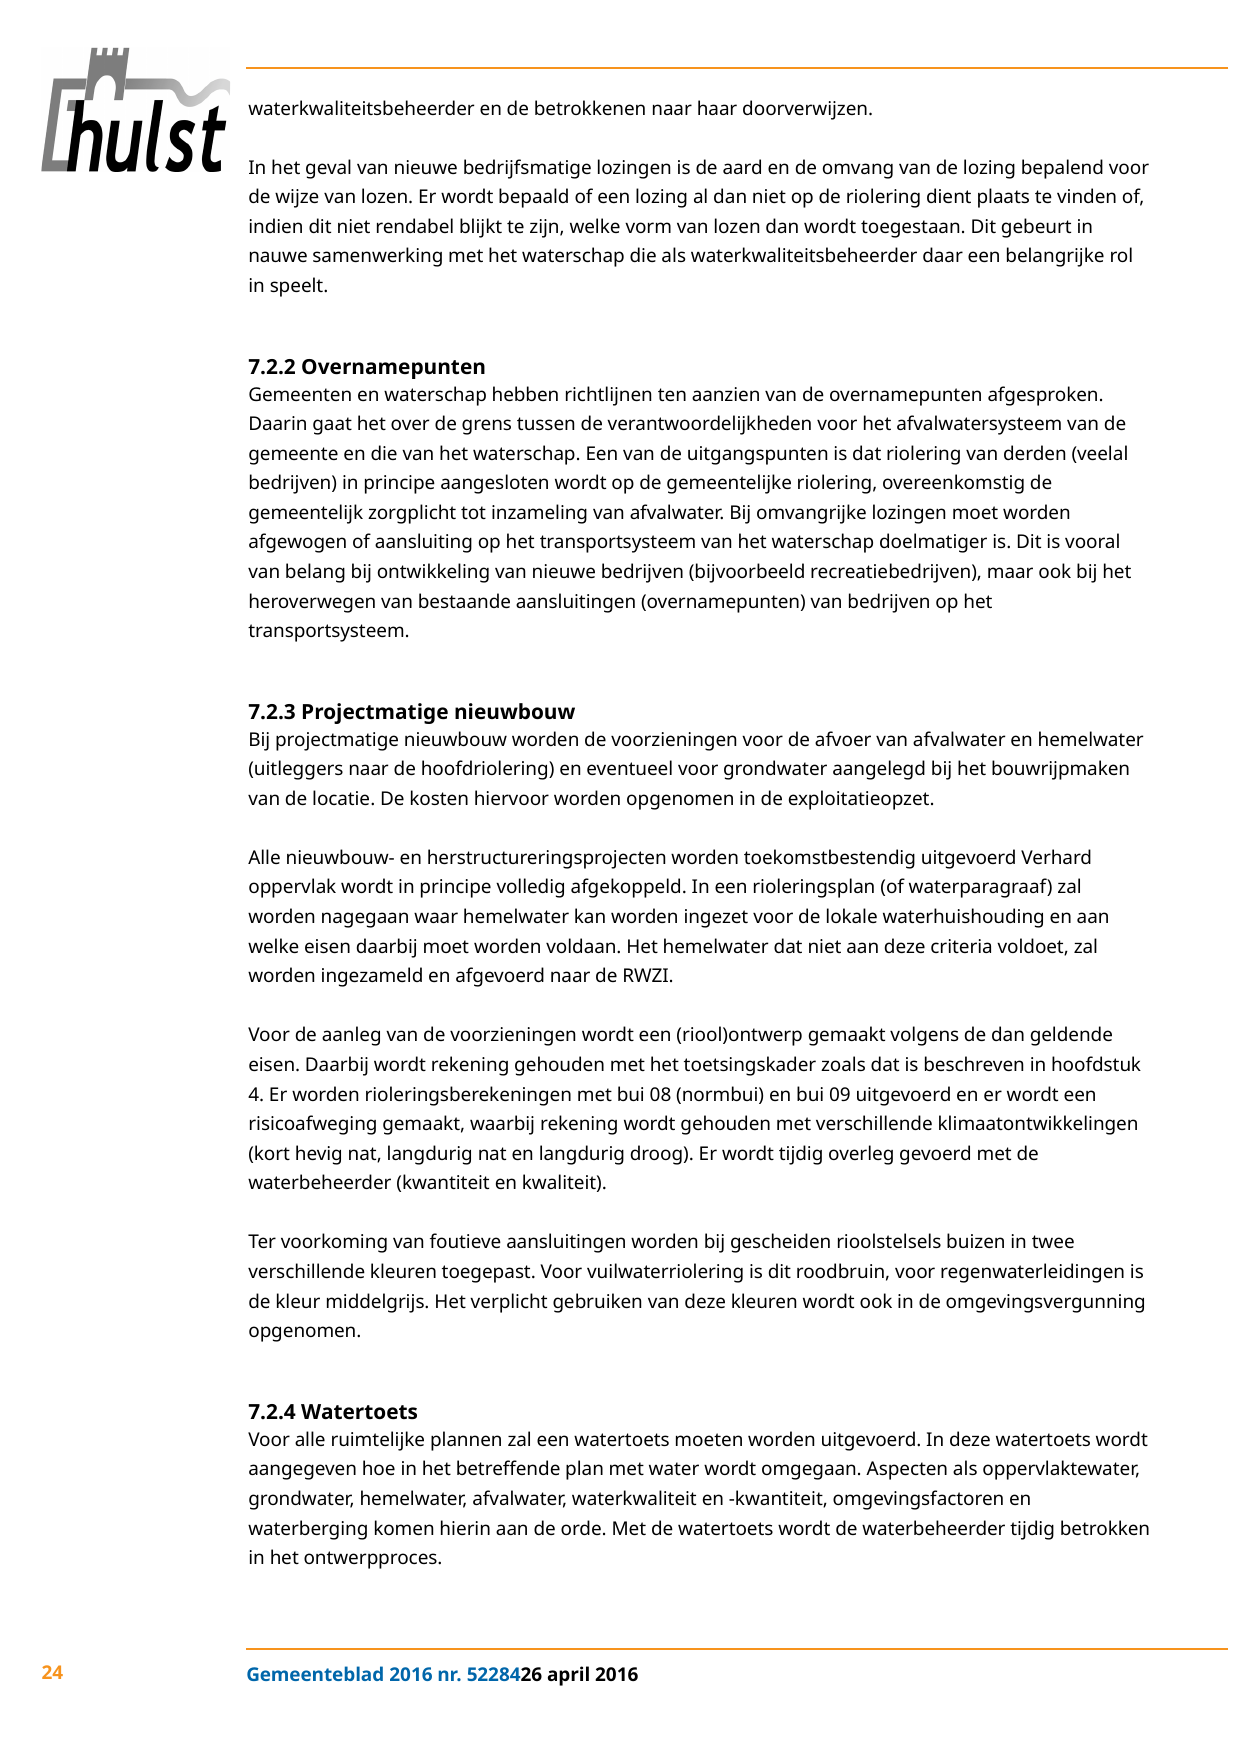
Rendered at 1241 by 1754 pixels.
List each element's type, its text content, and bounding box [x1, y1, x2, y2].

text waterkwaliteitsbeheerder en de betrokkenen naar haar doorverwijzen. [248, 95, 1152, 121]
text 7.2.2 Overnamepunten [248, 352, 1152, 381]
text 7.2.4 Watertoets [248, 1397, 1152, 1426]
text Bij projectmatige nieuwbouw worden de voorzieningen voor de afvoer van afvalwater en hemelwater (uitleggers naar de hoofdriolering) en eventueel voor grondwater aangelegd bij het bouwrijpmaken van de locatie. De kosten hiervoor worden opgenomen in de exploitatieopzet. [248, 726, 1152, 811]
text 7.2.3 Projectmatige nieuwbouw [248, 697, 1152, 726]
text Ter voorkoming van foutieve aansluitingen worden bij gescheiden rioolstelsels buizen in twee verschillende kleuren toegepast. Voor vuilwaterriolering is dit roodbruin, voor regenwaterleidingen is de kleur middelgrijs. Het verplicht gebruiken van deze kleuren wordt ook in de omgevingsvergunning opgenomen. [248, 1229, 1152, 1343]
text Voor de aanleg van de voorzieningen wordt een (riool)ontwerp gemaakt volgens de dan geldende eisen. Daarbij wordt rekening gehouden met het toetsingskader zoals dat is beschreven in hoofdstuk 4. Er worden rioleringsberekeningen met bui 08 (normbui) en bui 09 uitgevoerd en er wordt een risicoafweging gemaakt, waarbij rekening wordt gehouden met verschillende klimaatontwikkelingen (kort hevig nat, langdurig nat en langdurig droog). Er wordt tijdig overleg gevoerd met de waterbeheerder (kwantiteit en kwaliteit). [248, 1022, 1152, 1195]
text Voor alle ruimtelijke plannen zal een watertoets moeten worden uitgevoerd. In deze watertoets wordt aangegeven hoe in het betreffende plan met water wordt omgegaan. Aspecten als oppervlaktewater, grondwater, hemelwater, afvalwater, waterkwaliteit en -kwantiteit, omgevingsfactoren en waterberging komen hierin aan de orde. Met de watertoets wordt de waterbeheerder tijdig betrokken in het ontwerpproces. [248, 1426, 1152, 1570]
text Alle nieuwbouw- en herstructureringsprojecten worden toekomstbestendig uitgevoerd Verhard oppervlak wordt in principe volledig afgekoppeld. In een rioleringsplan (of waterparagraaf) zal worden nagegaan waar hemelwater kan worden ingezet voor de lokale waterhuishouding en aan welke eisen daarbij moet worden voldaan. Het hemelwater dat niet aan deze criteria voldoet, zal worden ingezameld en afgevoerd naar de RWZI. [248, 844, 1152, 988]
text In het geval van nieuwe bedrijfsmatige lozingen is de aard en de omvang van de lozing bepalend voor de wijze van lozen. Er wordt bepaald of een lozing al dan niet op de riolering dient plaats te vinden of, indien dit niet rendabel blijkt te zijn, welke vorm van lozen dan wordt toegestaan. Dit gebeurt in nauwe samenwerking met het waterschap die als waterkwaliteitsbeheerder daar een belangrijke rol in speelt. [248, 154, 1152, 298]
picture [41, 47, 231, 172]
text Gemeenten en waterschap hebben richtlijnen ten aanzien van de overnamepunten afgesproken. Daarin gaat het over de grens tussen de verantwoordelijkheden voor het afvalwatersysteem van de gemeente en die van het waterschap. Een van de uitgangspunten is dat riolering van derden (veelal bedrijven) in principe aangesloten wordt op de gemeentelijke riolering, overeenkomstig de gemeentelijk zorgplicht tot inzameling van afvalwater. Bij omvangrijke lozingen moet worden afgewogen of aansluiting op het transportsysteem van het waterschap doelmatiger is. Dit is vooral van belang bij ontwikkeling van nieuwe bedrijven (bijvoorbeeld recreatiebedrijven), maar ook bij het heroverwegen van bestaande aansluitingen (overnamepunten) van bedrijven op het transportsysteem. [248, 381, 1152, 643]
